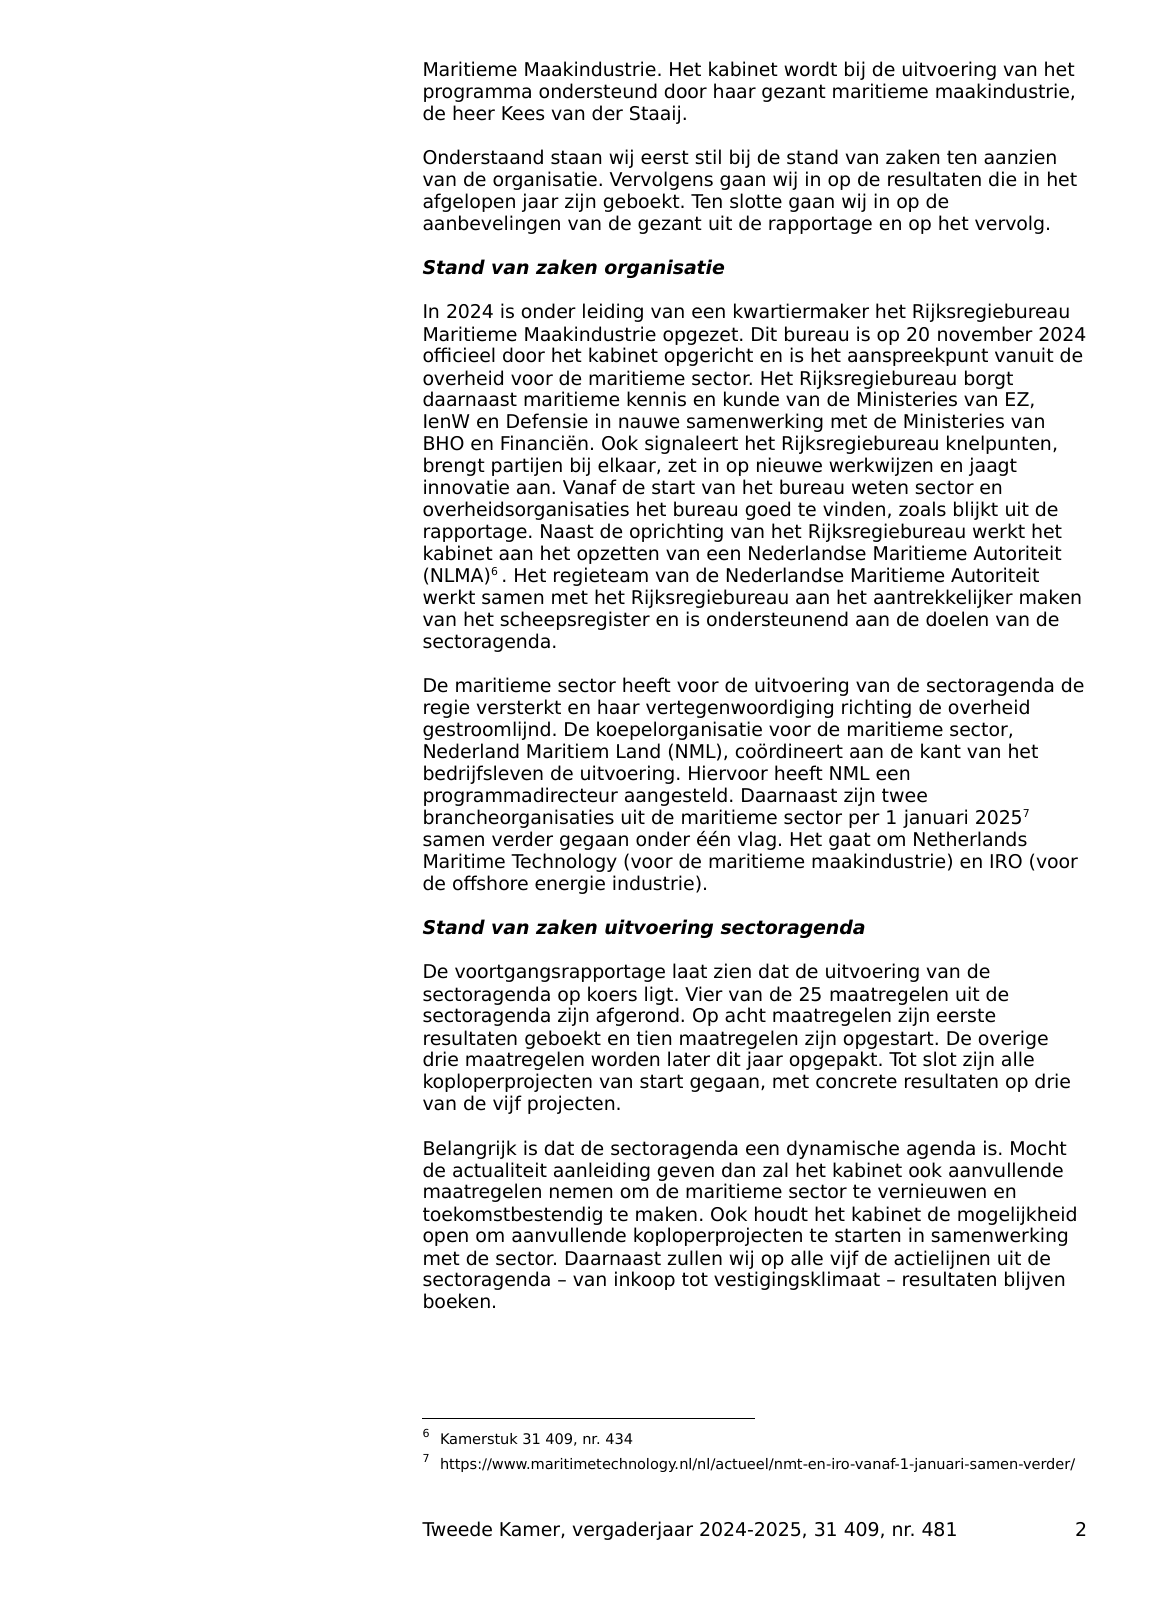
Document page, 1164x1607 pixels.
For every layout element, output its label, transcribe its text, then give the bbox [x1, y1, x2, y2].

text Maritieme Maakindustrie. Het kabinet wordt bij de uitvoering van het programma ondersteund door haar gezant maritieme maakindustrie, de heer Kees van der Staaij. [422, 59, 1087, 125]
subtitle Stand van zaken organisatie [422, 257, 1087, 279]
text In 2024 is onder leiding van een kwartiermaker het Rijksregiebureau Maritieme Maakindustrie opgezet. Dit bureau is op 20 november 2024 officieel door het kabinet opgericht en is het aanspreekpunt vanuit de overheid voor de maritieme sector. Het Rijksregiebureau borgt daarnaast maritieme kennis en kunde van de Ministeries van EZ, IenW en Defensie in nauwe samenwerking met de Ministeries van BHO en Financiën. Ook signaleert het Rijksregiebureau knelpunten, brengt partijen bij elkaar, zet in op nieuwe werkwijzen en jaagt innovatie aan. Vanaf de start van het bureau weten sector en overheidsorganisaties het bureau goed te vinden, zoals blijkt uit de rapportage. Naast de oprichting van het Rijksregiebureau werkt het kabinet aan het opzetten van een Nederlandse Maritieme Autoriteit (NLMA). Het regieteam van de Nederlandse Maritieme Autoriteit werkt samen met het Rijksregiebureau aan het aantrekkelijker maken van het scheepsregister en is ondersteunend aan de doelen van de sectoragenda. [422, 301, 1087, 653]
text Belangrijk is dat de sectoragenda een dynamische agenda is. Mocht de actualiteit aanleiding geven dan zal het kabinet ook aanvullende maatregelen nemen om de maritieme sector te vernieuwen en toekomstbestendig te maken. Ook houdt het kabinet de mogelijkheid open om aanvullende koploperprojecten te starten in samenwerking met de sector. Daarnaast zullen wij op alle vijf de actielijnen uit de sectoragenda – van inkoop tot vestigingsklimaat – resultaten blijven boeken. [422, 1137, 1087, 1313]
text De voortgangsrapportage laat zien dat de uitvoering van de sectoragenda op koers ligt. Vier van de 25 maatregelen uit de sectoragenda zijn afgerond. Op acht maatregelen zijn eerste resultaten geboekt en tien maatregelen zijn opgestart. De overige drie maatregelen worden later dit jaar opgepakt. Tot slot zijn alle koploperprojecten van start gegaan, met concrete resultaten op drie van de vijf projecten. [422, 961, 1087, 1115]
text Onderstaand staan wij eerst stil bij de stand van zaken ten aanzien van de organisatie. Vervolgens gaan wij in op de resultaten die in het afgelopen jaar zijn geboekt. Ten slotte gaan wij in op de aanbevelingen van de gezant uit de rapportage en op het vervolg. [422, 147, 1087, 235]
text https://www.maritimetechnology.nl/nl/actueel/nmt-en-iro-vanaf-1-januari-samen-verder/ [422, 1452, 1087, 1474]
text Kamerstuk 31 409, nr. 434 [422, 1427, 1087, 1449]
subtitle Stand van zaken uitvoering sectoragenda [422, 917, 1087, 939]
text De maritieme sector heeft voor de uitvoering van de sectoragenda de regie versterkt en haar vertegenwoordiging richting de overheid gestroomlijnd. De koepelorganisatie voor de maritieme sector, Nederland Maritiem Land (NML), coördineert aan de kant van het bedrijfsleven de uitvoering. Hiervoor heeft NML een programmadirecteur aangesteld. Daarnaast zijn twee brancheorganisaties uit de maritieme sector per 1 januari 2025 samen verder gegaan onder één vlag. Het gaat om Netherlands Maritime Technology (voor de maritieme maakindustrie) en IRO (voor de offshore energie industrie). [422, 675, 1087, 895]
